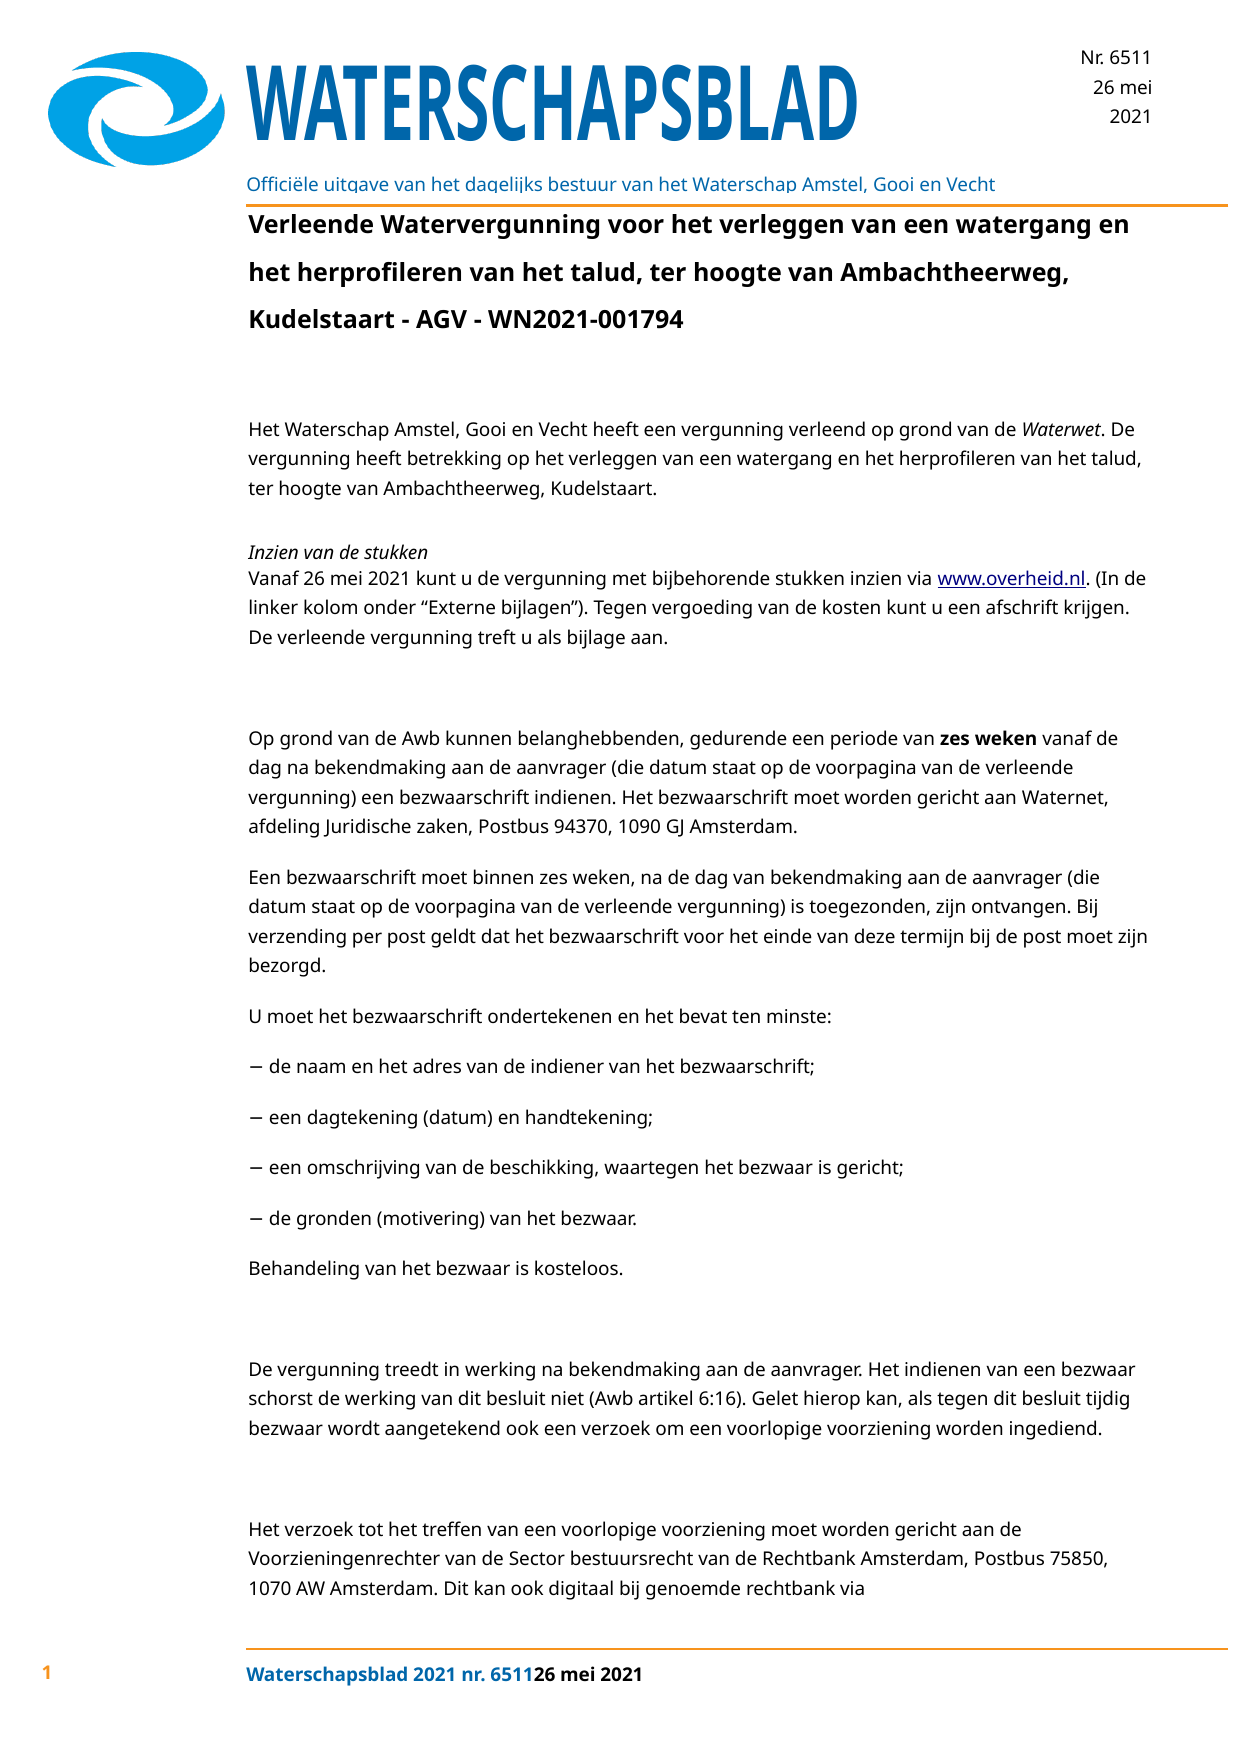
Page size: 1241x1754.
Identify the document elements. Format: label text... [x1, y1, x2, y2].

text De vergunning treedt in werking na bekendmaking aan de aanvrager. Het indienen van een bezwaar schorst de werking van dit besluit niet (Awb artikel 6:16). Gelet hierop kan, als tegen dit besluit tijdig bezwaar wordt aangetekend ook een verzoek om een voorlopige voorziening worden ingediend. [248, 1356, 1152, 1441]
text Vanaf 26 mei 2021 kunt u de vergunning met bijbehorende stukken inzien via www.overheid.nl. (In de linker kolom onder “Externe bijlagen”). Tegen vergoeding van de kosten kunt u een afschrift krijgen. De verleende vergunning treft u als bijlage aan. [248, 565, 1152, 650]
text − een omschrijving van de beschikking, waartegen het bezwaar is gericht; [248, 1154, 1152, 1180]
text Inzien van de stukken [248, 539, 1152, 565]
text Behandeling van het bezwaar is kosteloos. [248, 1255, 1152, 1281]
text − de gronden (motivering) van het bezwaar. [248, 1205, 1152, 1231]
text Verleende Watervergunning voor het verleggen van een watergang en het herprofileren van het talud, ter hoogte van Ambachtheerweg, Kudelstaart - AGV - WN2021-001794 [248, 207, 1152, 336]
text Een bezwaarschrift moet binnen zes weken, na de dag van bekendmaking aan de aanvrager (die datum staat op de voorpagina van de verleende vergunning) is toegezonden, zijn ontvangen. Bij verzending per post geldt dat het bezwaarschrift voor het einde van deze termijn bij de post moet zijn bezorgd. [248, 864, 1152, 978]
text − een dagtekening (datum) en handtekening; [248, 1104, 1152, 1130]
text U moet het bezwaarschrift ondertekenen en het bevat ten minste: [248, 1003, 1152, 1029]
text Op grond van de Awb kunnen belanghebbenden, gedurende een periode van zes weken vanaf de dag na bekendmaking aan de aanvrager (die datum staat op de voorpagina van de verleende vergunning) een bezwaarschrift indienen. Het bezwaarschrift moet worden gericht aan Waternet, afdeling Juridische zaken, Postbus 94370, 1090 GJ Amsterdam. [248, 725, 1152, 839]
picture [41, 47, 231, 172]
text − de naam en het adres van de indiener van het bezwaarschrift; [248, 1053, 1152, 1079]
text Het verzoek tot het treffen van een voorlopige voorziening moet worden gericht aan de Voorzieningenrechter van de Sector bestuursrecht van de Rechtbank Amsterdam, Postbus 75850, 1070 AW Amsterdam. Dit kan ook digitaal bij genoemde rechtbank via [248, 1516, 1152, 1601]
text Het Waterschap Amstel, Gooi en Vecht heeft een vergunning verleend op grond van de Waterwet. De vergunning heeft betrekking op het verleggen van een watergang en het herprofileren van het talud, ter hoogte van Ambachtheerweg, Kudelstaart. [248, 416, 1152, 501]
